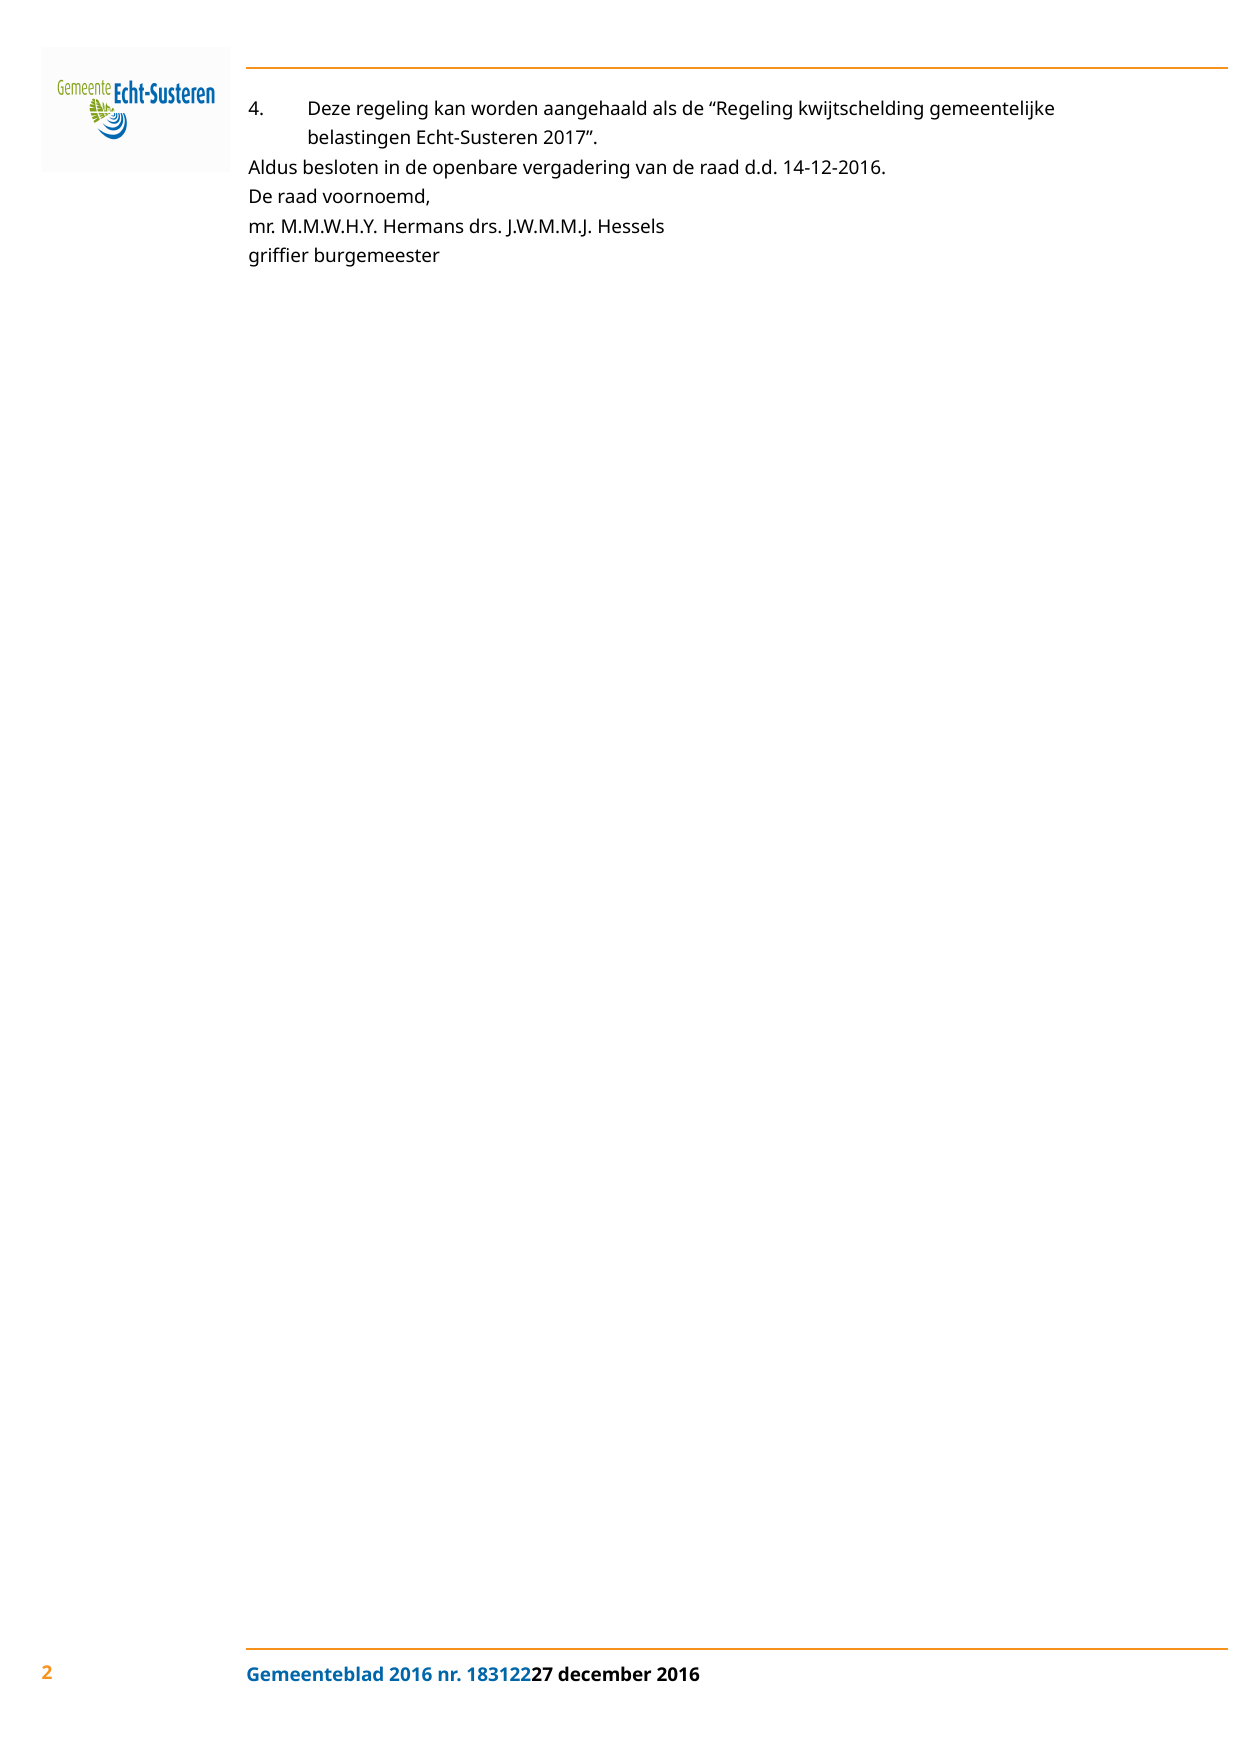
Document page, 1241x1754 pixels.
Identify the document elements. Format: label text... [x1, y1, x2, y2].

text griffier burgemeester [248, 243, 1152, 268]
list Deze regeling kan worden aangehaald als de “Regeling kwijtschelding gemeentelijke belastingen Echt-Susteren 2017”. [248, 95, 1152, 150]
text mr. M.M.W.H.Y. Hermans drs. J.W.M.M.J. Hessels [248, 213, 1152, 239]
text De raad voornoemd, [248, 183, 1152, 209]
picture [41, 47, 231, 172]
text Aldus besloten in de openbare vergadering van de raad d.d. 14-12-2016. [248, 154, 1152, 180]
